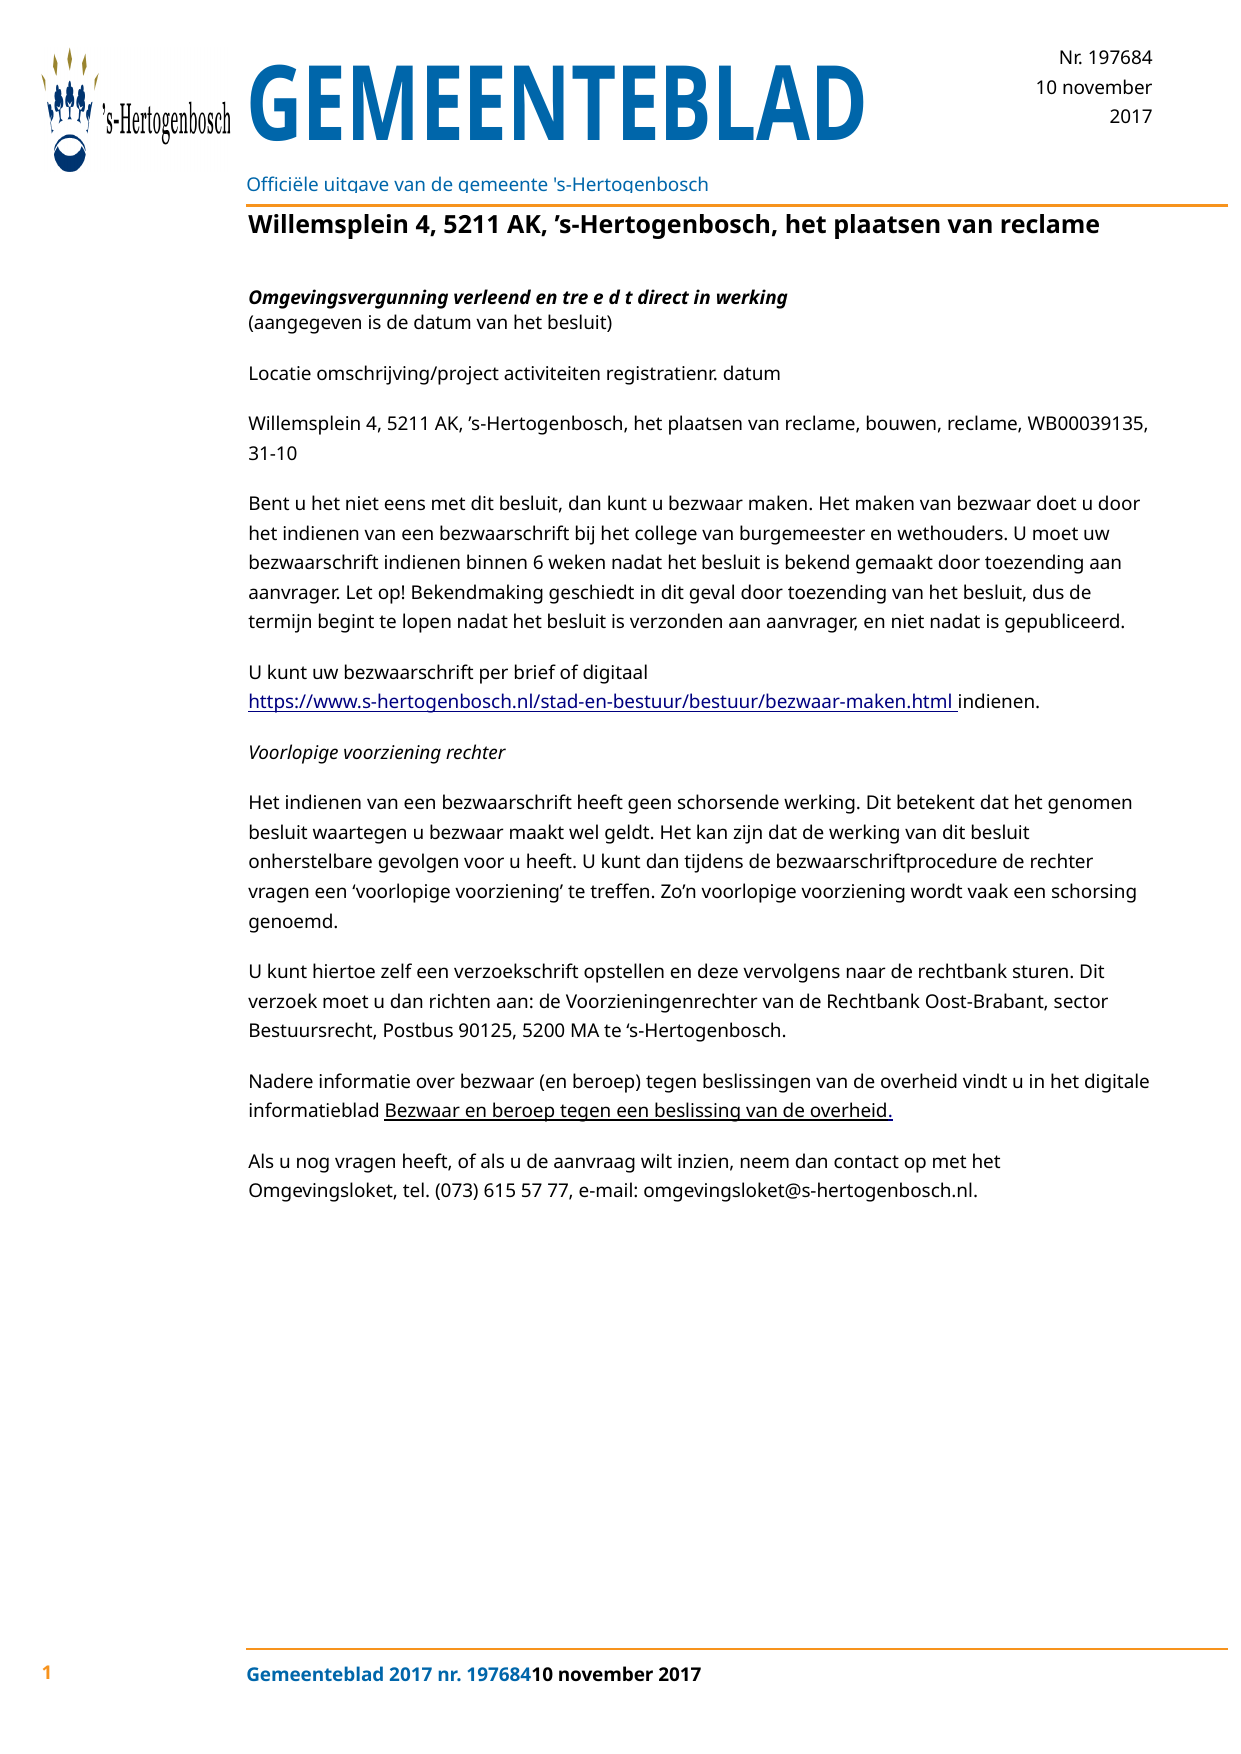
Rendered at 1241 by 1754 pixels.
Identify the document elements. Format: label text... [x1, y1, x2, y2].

text Locatie omschrijving/project activiteiten registratienr. datum [248, 360, 1152, 386]
text U kunt uw bezwaarschrift per brief of digitaal https://www.s-hertogenbosch.nl/stad-en-bestuur/bestuur/bezwaar-maken.html indienen. [248, 659, 1152, 714]
text (aangegeven is de datum van het besluit) [248, 309, 1152, 335]
text Bent u het niet eens met dit besluit, dan kunt u bezwaar maken. Het maken van bezwaar doet u door het indienen van een bezwaarschrift bij het college van burgemeester en wethouders. U moet uw bezwaarschrift indienen binnen 6 weken nadat het besluit is bekend gemaakt door toezending aan aanvrager. Let op! Bekendmaking geschiedt in dit geval door toezending van het besluit, dus de termijn begint te lopen nadat het besluit is verzonden aan aanvrager, en niet nadat is gepubliceerd. [248, 490, 1152, 634]
text Het indienen van een bezwaarschrift heeft geen schorsende werking. Dit betekent dat het genomen besluit waartegen u bezwaar maakt wel geldt. Het kan zijn dat de werking van dit besluit onherstelbare gevolgen voor u heeft. U kunt dan tijdens de bezwaarschriftprocedure de rechter vragen een ‘voorlopige voorziening’ te treffen. Zo’n voorlopige voorziening wordt vaak een schorsing genoemd. [248, 789, 1152, 934]
text Willemsplein 4, 5211 AK, ’s-Hertogenbosch, het plaatsen van reclame, bouwen, reclame, WB00039135, 31-10 [248, 410, 1152, 466]
text U kunt hiertoe zelf een verzoekschrift opstellen en deze vervolgens naar de rechtbank sturen. Dit verzoek moet u dan richten aan: de Voorzieningenrechter van de Rechtbank Oost-Brabant, sector Bestuursrecht, Postbus 90125, 5200 MA te ‘s-Hertogenbosch. [248, 958, 1152, 1043]
text Omgevingsvergunning verleend en tre e d t direct in werking [248, 284, 1152, 309]
text Nadere informatie over bezwaar (en beroep) tegen beslissingen van de overheid vindt u in het digitale informatieblad Bezwaar en beroep tegen een beslissing van de overheid. [248, 1068, 1152, 1123]
text Als u nog vragen heeft, of als u de aanvraag wilt inzien, neem dan contact op met het Omgevingsloket, tel. (073) 615 57 77, e-mail: omgevingsloket@s-hertogenbosch.nl. [248, 1148, 1152, 1203]
text Voorlopige voorziening rechter [248, 739, 1152, 765]
picture [41, 47, 231, 172]
text Willemsplein 4, 5211 AK, ’s-Hertogenbosch, het plaatsen van reclame [248, 207, 1152, 241]
